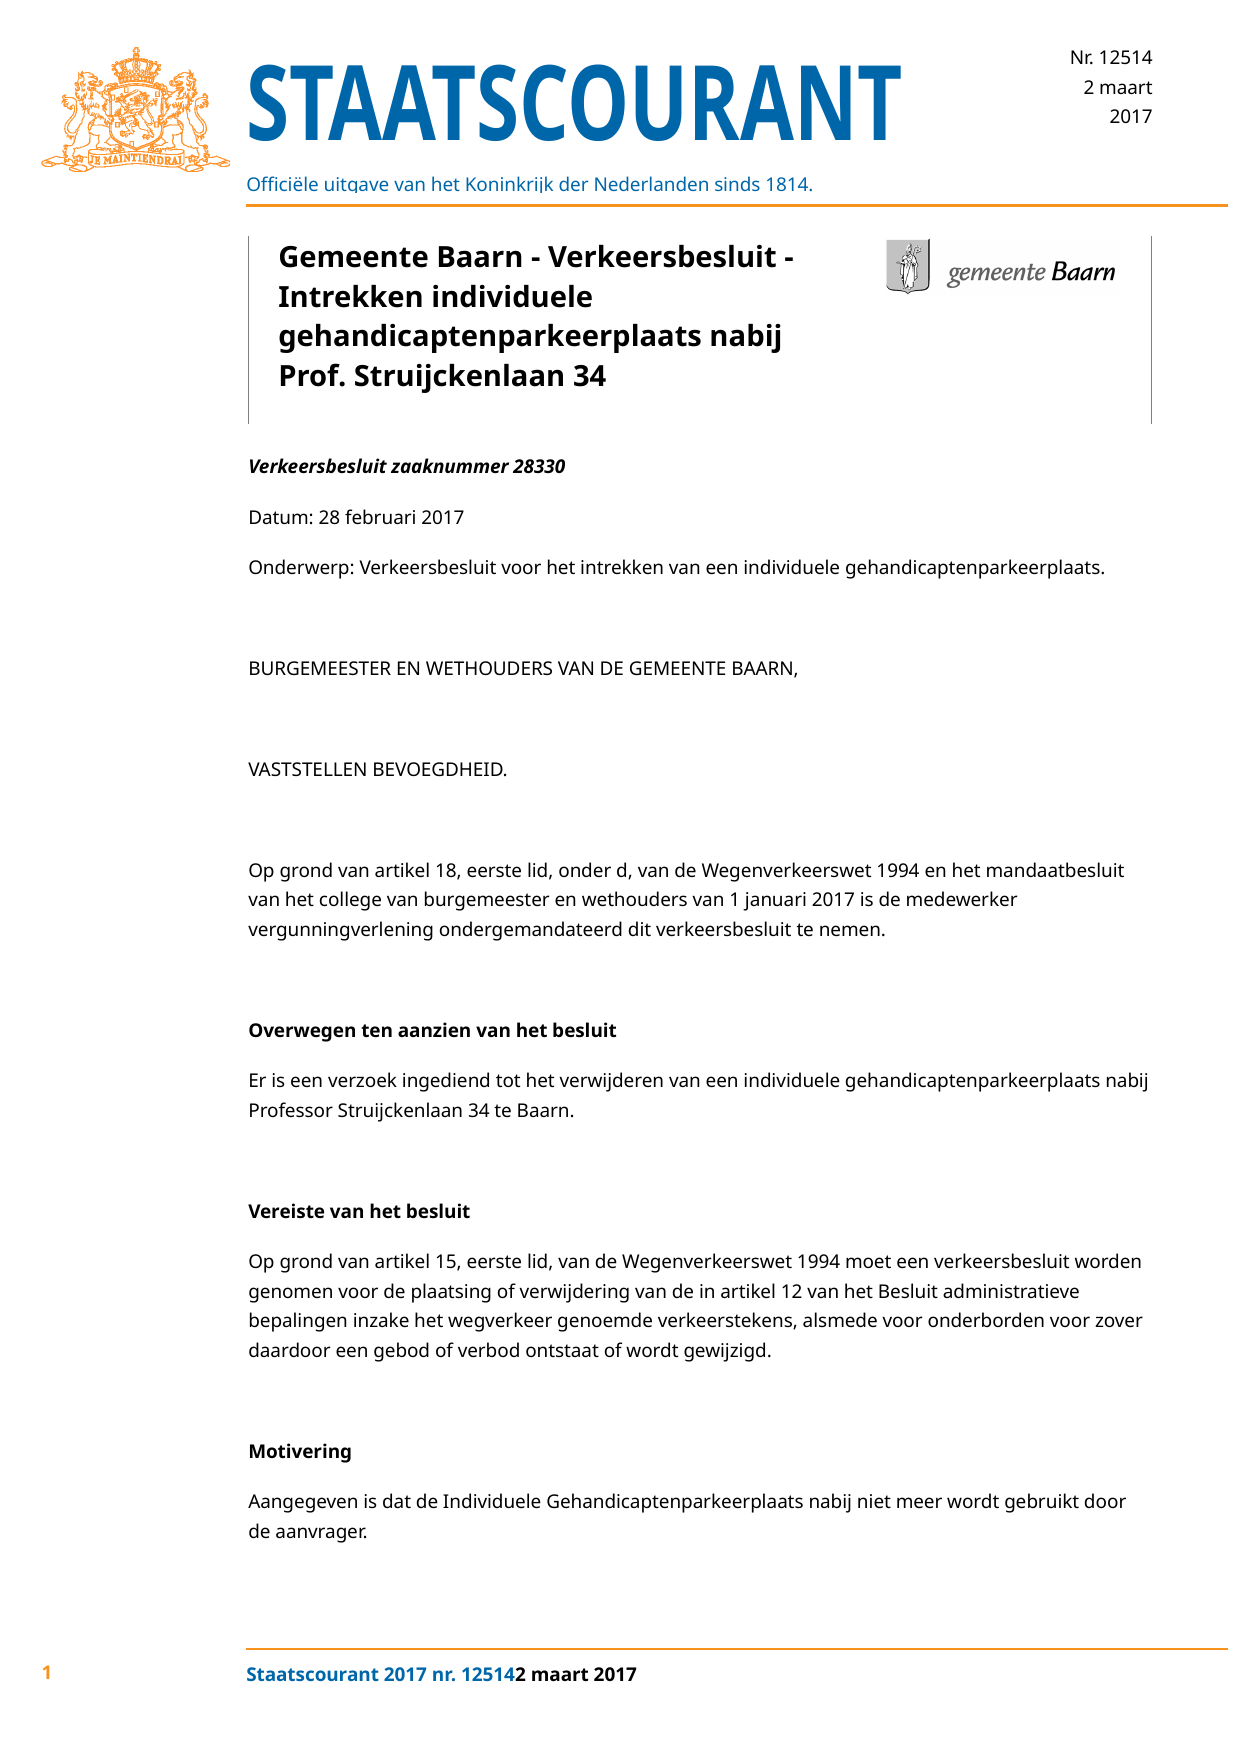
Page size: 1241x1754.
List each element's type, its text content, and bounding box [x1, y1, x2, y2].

text Datum: 28 februari 2017 [248, 504, 1152, 530]
text Verkeersbesluit zaaknummer 28330 [248, 454, 1152, 479]
text VASTSTELLEN BEVOEGDHEID. [248, 756, 1152, 782]
text Op grond van artikel 18, eerste lid, onder d, van de Wegenverkeerswet 1994 en het mandaatbesluit van het college van burgemeester en wethouders van 1 januari 2017 is de medewerker vergunningverlening ondergemandateerd dit verkeersbesluit te nemen. [248, 857, 1152, 942]
picture [41, 47, 231, 172]
text Onderwerp: Verkeersbesluit voor het intrekken van een individuele gehandicaptenparkeerplaats. [248, 554, 1152, 580]
text Er is een verzoek ingediend tot het verwijderen van een individuele gehandicaptenparkeerplaats nabij Professor Struijckenlaan 34 te Baarn. [248, 1067, 1152, 1123]
picture [882, 236, 1119, 296]
table_header [850, 236, 1151, 424]
text Aangegeven is dat de Individuele Gehandicaptenparkeerplaats nabij niet meer wordt gebruikt door de aanvrager. [248, 1488, 1152, 1543]
text BURGEMEESTER EN WETHOUDERS VAN DE GEMEENTE BAARN, [248, 655, 1152, 681]
text Vereiste van het besluit [248, 1198, 1152, 1223]
text Op grond van artikel 15, eerste lid, van de Wegenverkeerswet 1994 moet een verkeersbesluit worden genomen voor de plaatsing of verwijdering van de in artikel 12 van het Besluit administratieve bepalingen inzake het wegverkeer genoemde verkeerstekens, alsmede voor onderborden voor zover daardoor een gebod of verbod ontstaat of wordt gewijzigd. [248, 1248, 1152, 1363]
table_header Gemeente Baarn - Verkeersbesluit - Intrekken individuele gehandicaptenparkeerplaats nabij Prof. Struijckenlaan 34 [249, 236, 850, 424]
text Motivering [248, 1438, 1152, 1463]
text Overwegen ten aanzien van het besluit [248, 1017, 1152, 1043]
